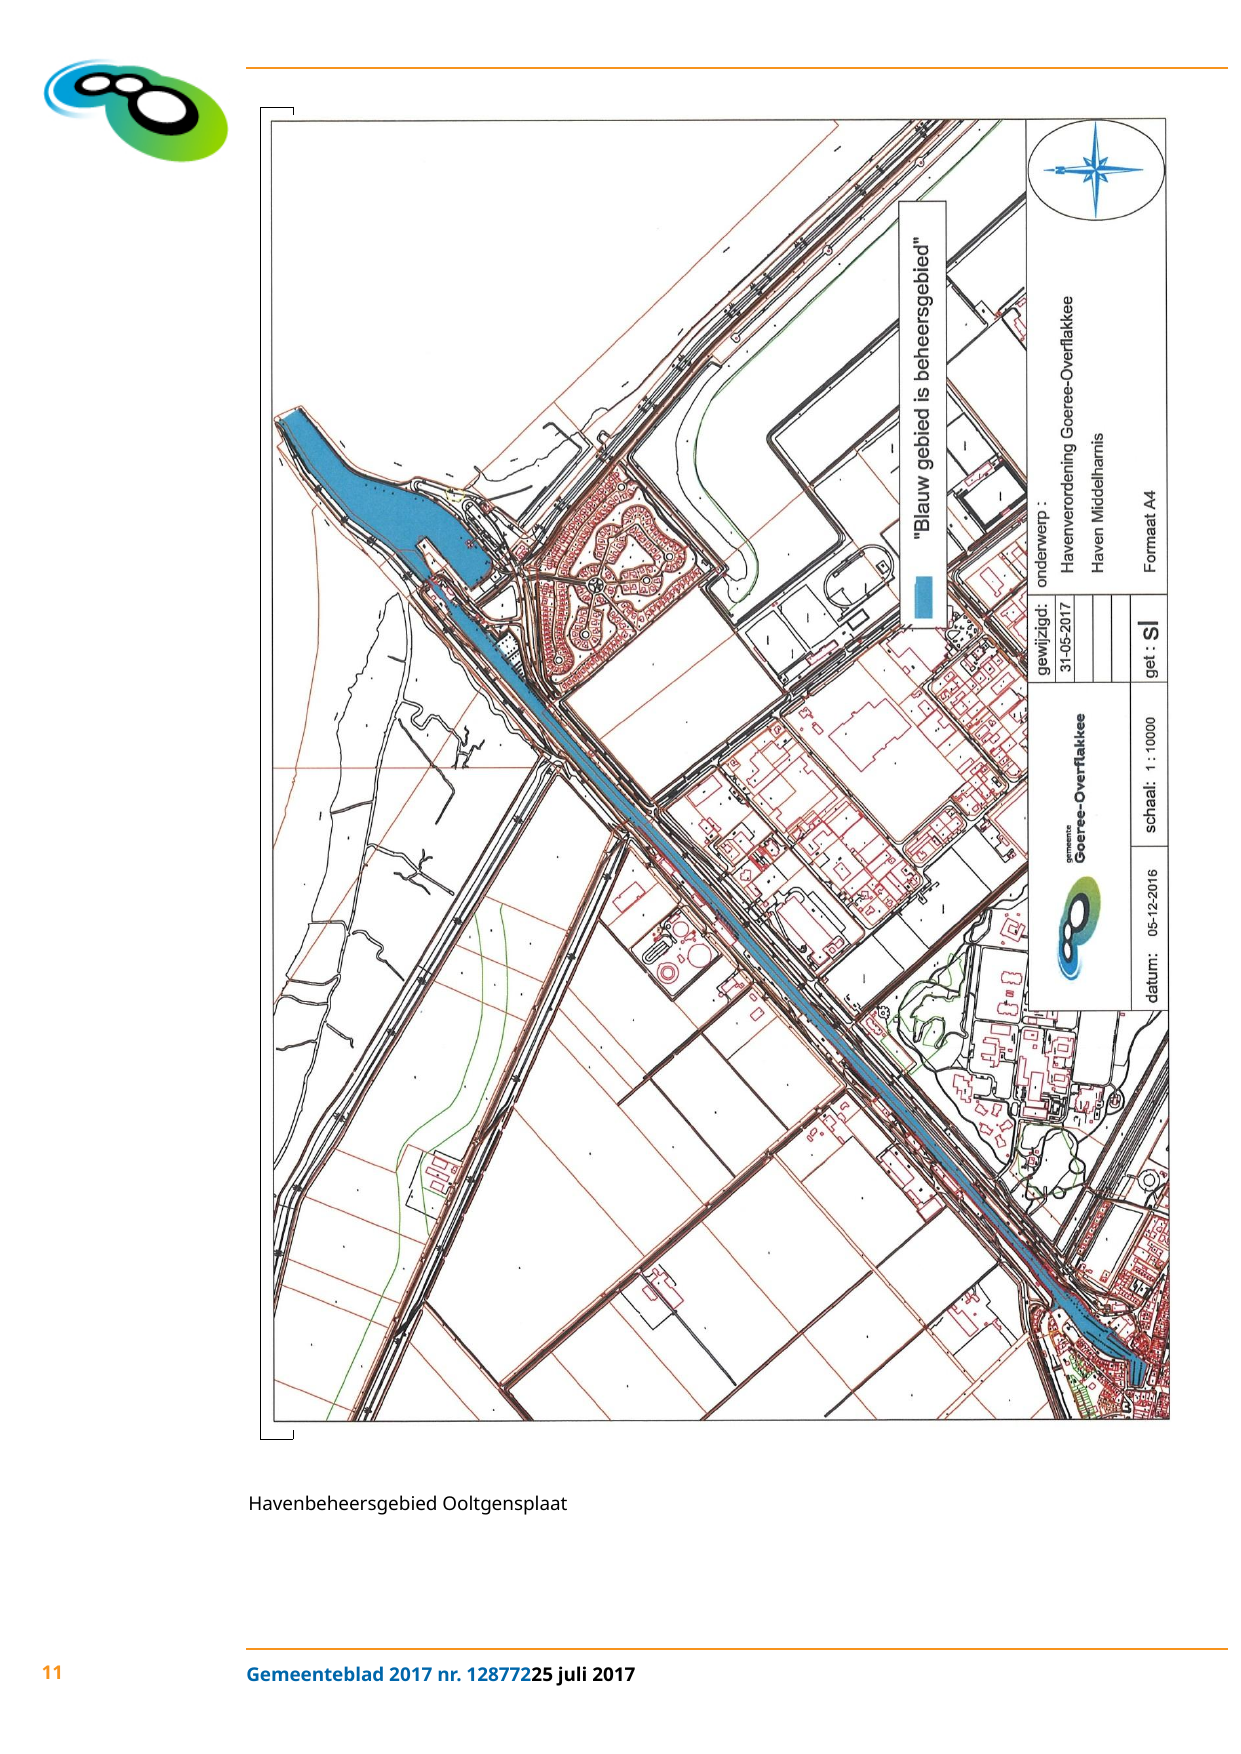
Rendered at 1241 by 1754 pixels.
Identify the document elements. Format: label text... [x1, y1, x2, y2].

text Havenbeheersgebied Ooltgensplaat [248, 1490, 1152, 1516]
picture [268, 115, 1173, 1430]
picture [41, 47, 231, 172]
